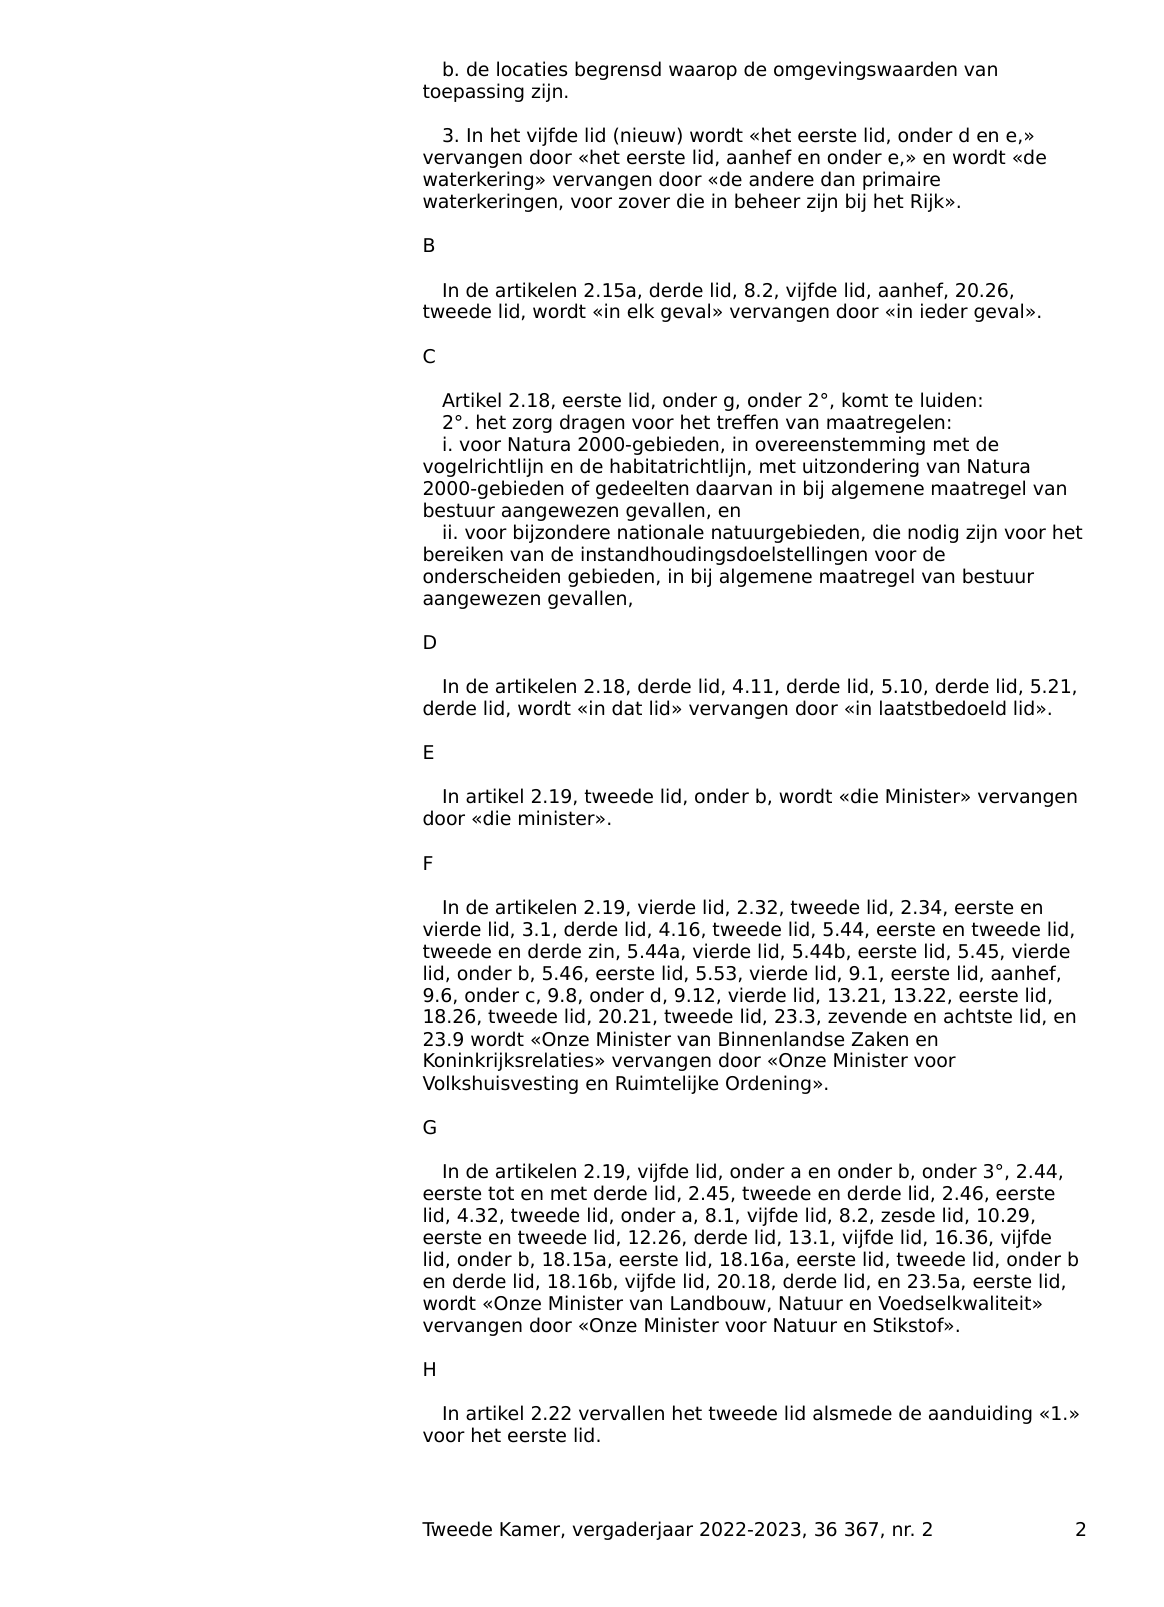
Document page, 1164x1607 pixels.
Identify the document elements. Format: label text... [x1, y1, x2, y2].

text Artikel 2.18, eerste lid, onder g, onder 2°, komt te luiden: [422, 390, 1087, 412]
text In de artikelen 2.19, vijfde lid, onder a en onder b, onder 3°, 2.44, eerste tot en met derde lid, 2.45, tweede en derde lid, 2.46, eerste lid, 4.32, tweede lid, onder a, 8.1, vijfde lid, 8.2, zesde lid, 10.29, eerste en tweede lid, 12.26, derde lid, 13.1, vijfde lid, 16.36, vijfde lid, onder b, 18.15a, eerste lid, 18.16a, eerste lid, tweede lid, onder b en derde lid, 18.16b, vijfde lid, 20.18, derde lid, en 23.5a, eerste lid, wordt «Onze Minister van Landbouw, Natuur en Voedselkwaliteit» vervangen door «Onze Minister voor Natuur en Stikstof». [422, 1161, 1087, 1337]
text 3. In het vijfde lid (nieuw) wordt «het eerste lid, onder d en e,» vervangen door «het eerste lid, aanhef en onder e,» en wordt «de waterkering» vervangen door «de andere dan primaire waterkeringen, voor zover die in beheer zijn bij het Rijk». [422, 125, 1087, 213]
text B [422, 235, 1087, 257]
text i. voor Natura 2000-gebieden, in overeenstemming met de vogelrichtlijn en de habitatrichtlijn, met uitzondering van Natura 2000-gebieden of gedeelten daarvan in bij algemene maatregel van bestuur aangewezen gevallen, en [422, 434, 1087, 522]
text ii. voor bijzondere nationale natuurgebieden, die nodig zijn voor het bereiken van de instandhoudingsdoelstellingen voor de onderscheiden gebieden, in bij algemene maatregel van bestuur aangewezen gevallen, [422, 522, 1087, 609]
text In de artikelen 2.18, derde lid, 4.11, derde lid, 5.10, derde lid, 5.21, derde lid, wordt «in dat lid» vervangen door «in laatstbedoeld lid». [422, 676, 1087, 720]
text E [422, 742, 1087, 764]
text C [422, 346, 1087, 368]
text In de artikelen 2.15a, derde lid, 8.2, vijfde lid, aanhef, 20.26, tweede lid, wordt «in elk geval» vervangen door «in ieder geval». [422, 279, 1087, 323]
text F [422, 852, 1087, 874]
text G [422, 1117, 1087, 1138]
text In artikel 2.19, tweede lid, onder b, wordt «die Minister» vervangen door «die minister». [422, 786, 1087, 830]
text 2°. het zorg dragen voor het treffen van maatregelen: [422, 412, 1087, 434]
text b. de locaties begrensd waarop de omgevingswaarden van toepassing zijn. [422, 59, 1087, 103]
text In artikel 2.22 vervallen het tweede lid alsmede de aanduiding «1.» voor het eerste lid. [422, 1403, 1087, 1447]
text H [422, 1359, 1087, 1381]
text In de artikelen 2.19, vierde lid, 2.32, tweede lid, 2.34, eerste en vierde lid, 3.1, derde lid, 4.16, tweede lid, 5.44, eerste en tweede lid, tweede en derde zin, 5.44a, vierde lid, 5.44b, eerste lid, 5.45, vierde lid, onder b, 5.46, eerste lid, 5.53, vierde lid, 9.1, eerste lid, aanhef, 9.6, onder c, 9.8, onder d, 9.12, vierde lid, 13.21, 13.22, eerste lid, 18.26, tweede lid, 20.21, tweede lid, 23.3, zevende en achtste lid, en 23.9 wordt «Onze Minister van Binnenlandse Zaken en Koninkrijksrelaties» vervangen door «Onze Minister voor Volkshuisvesting en Ruimtelijke Ordening». [422, 897, 1087, 1094]
text D [422, 632, 1087, 654]
